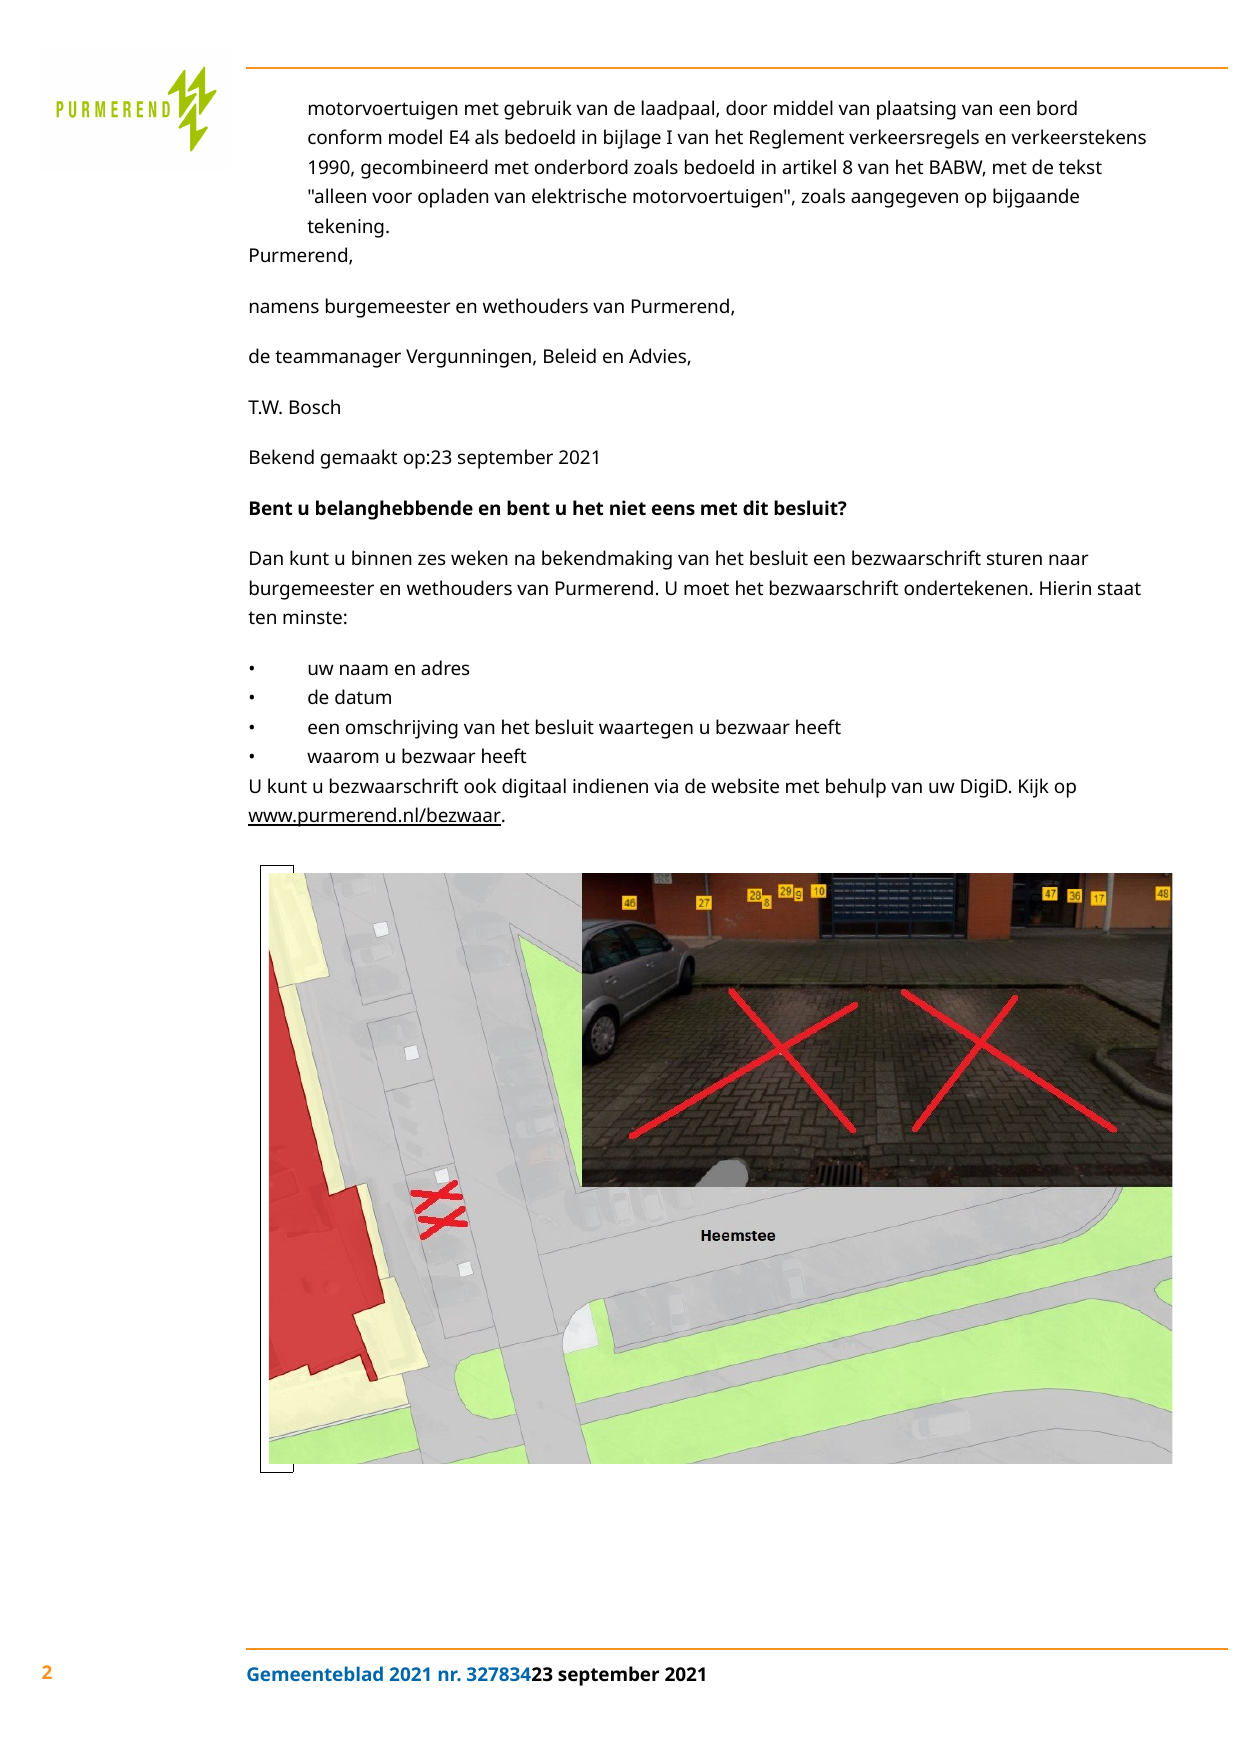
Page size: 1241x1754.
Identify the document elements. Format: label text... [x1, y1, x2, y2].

text de teammanager Vergunningen, Beleid en Advies, [248, 343, 1152, 369]
list motorvoertuigen met gebruik van de laadpaal, door middel van plaatsing van een bord conform model E4 als bedoeld in bijlage I van het Reglement verkeersregels en verkeerstekens 1990, gecombineerd met onderbord zoals bedoeld in artikel 8 van het BABW, met de tekst "alleen voor opladen van elektrische motorvoertuigen", zoals aangegeven op bijgaande tekening. [248, 95, 1152, 239]
text Bekend gemaakt op:23 september 2021 [248, 444, 1152, 470]
text Bent u belanghebbende en bent u het niet eens met dit besluit? [248, 495, 1152, 521]
list de datum [248, 684, 1152, 710]
list uw naam en adres [248, 655, 1152, 681]
list een omschrijving van het besluit waartegen u bezwaar heeft [248, 714, 1152, 740]
text T.W. Bosch [248, 394, 1152, 420]
picture [268, 873, 1173, 1464]
text Dan kunt u binnen zes weken na bekendmaking van het besluit een bezwaarschrift sturen naar burgemeester en wethouders van Purmerend. U moet het bezwaarschrift ondertekenen. Hierin staat ten minste: [248, 545, 1152, 630]
text Purmerend, [248, 243, 1152, 268]
picture [41, 47, 231, 172]
list waarom u bezwaar heeft [248, 743, 1152, 769]
text U kunt u bezwaarschrift ook digitaal indienen via de website met behulp van uw DigiD. Kijk op www.purmerend.nl/bezwaar. [248, 773, 1152, 828]
text namens burgemeester en wethouders van Purmerend, [248, 293, 1152, 319]
